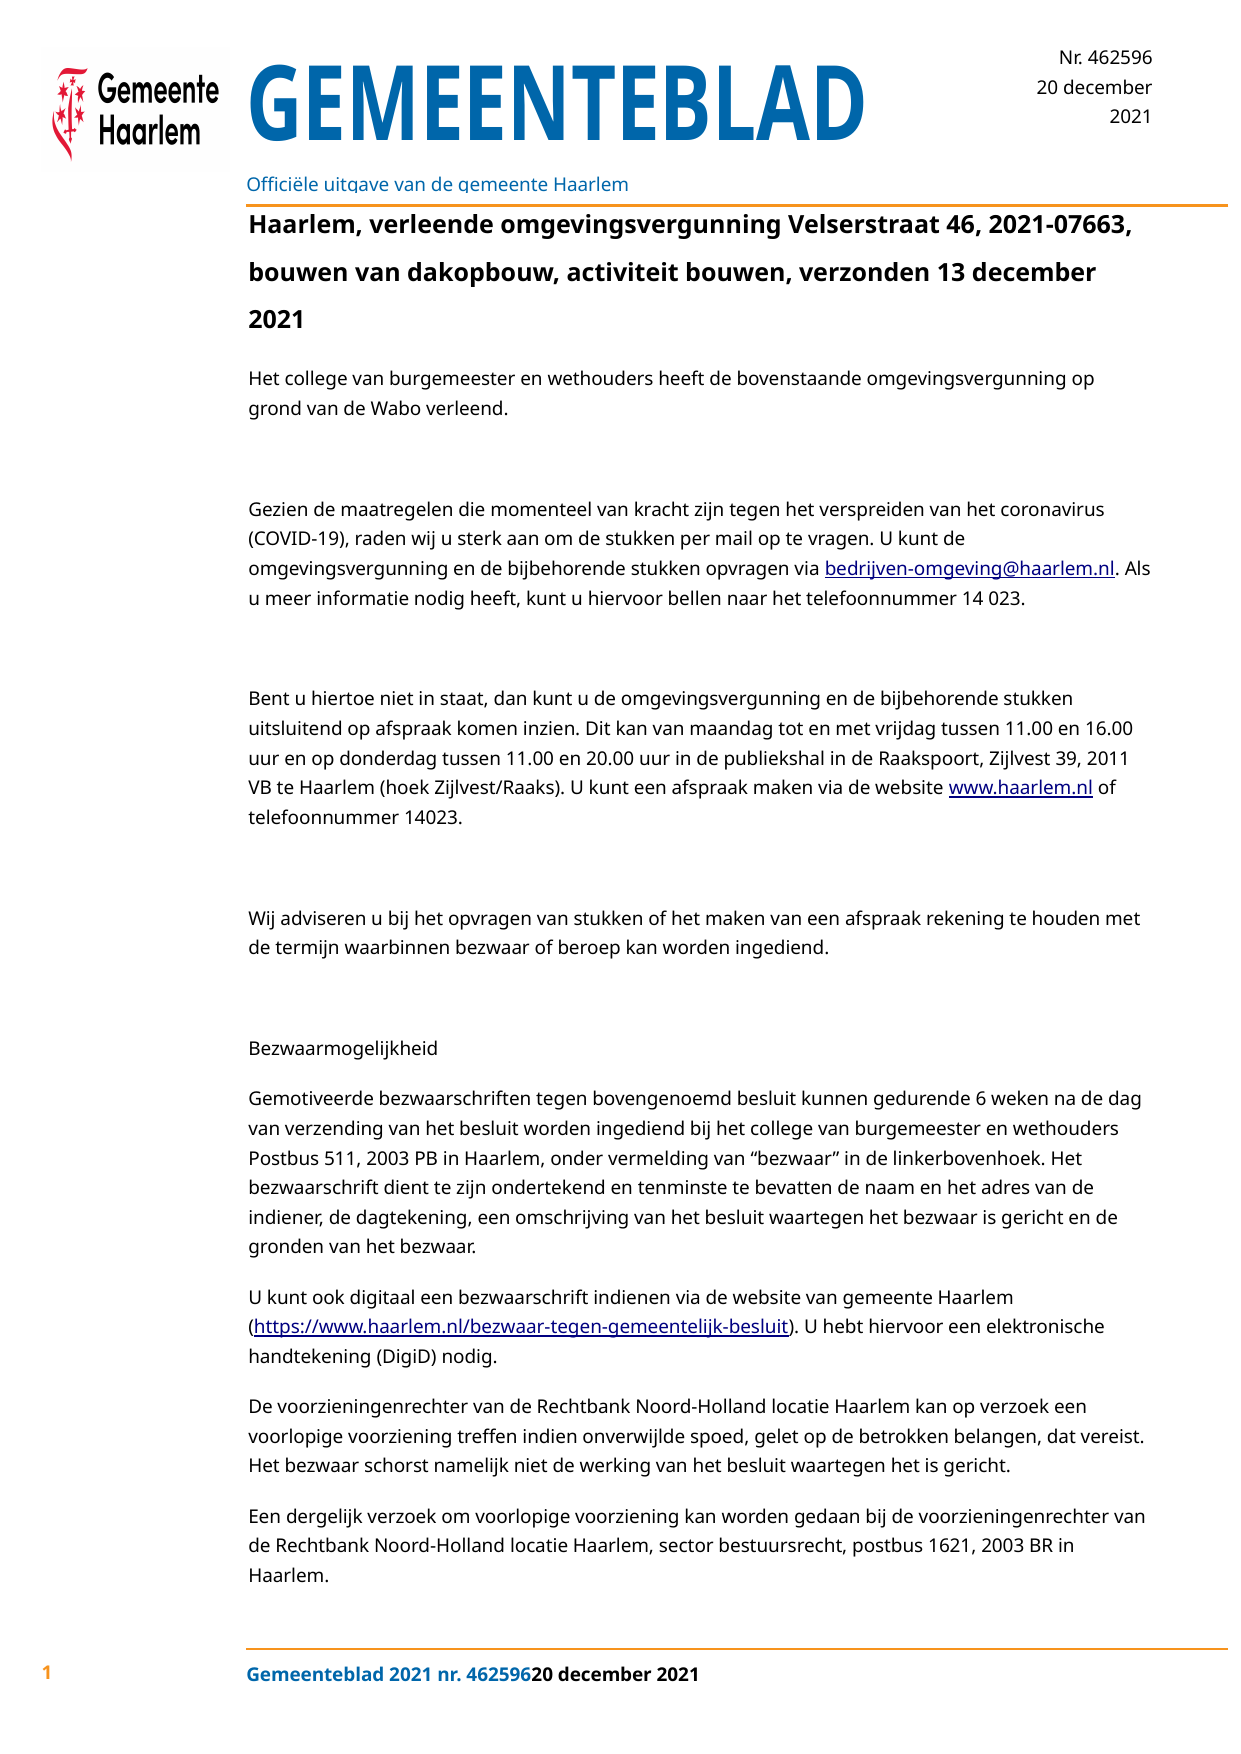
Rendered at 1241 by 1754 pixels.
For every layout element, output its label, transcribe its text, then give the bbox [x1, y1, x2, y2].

text Bezwaarmogelijkheid [248, 1035, 1152, 1061]
text Haarlem, verleende omgevingsvergunning Velserstraat 46, 2021-07663, bouwen van dakopbouw, activiteit bouwen, verzonden 13 december 2021 [248, 207, 1152, 336]
text Het college van burgemeester en wethouders heeft de bovenstaande omgevingsvergunning op grond van de Wabo verleend. [248, 366, 1152, 421]
text De voorzieningenrechter van de Rechtbank Noord-Holland locatie Haarlem kan op verzoek een voorlopige voorziening treffen indien onverwijlde spoed, gelet op de betrokken belangen, dat vereist. Het bezwaar schorst namelijk niet de werking van het besluit waartegen het is gericht. [248, 1393, 1152, 1478]
text Gemotiveerde bezwaarschriften tegen bovengenoemd besluit kunnen gedurende 6 weken na de dag van verzending van het besluit worden ingediend bij het college van burgemeester en wethouders Postbus 511, 2003 PB in Haarlem, onder vermelding van “bezwaar” in de linkerbovenhoek. Het bezwaarschrift dient te zijn ondertekend en tenminste te bevatten de naam en het adres van de indiener, de dagtekening, een omschrijving van het besluit waartegen het bezwaar is gericht en de gronden van het bezwaar. [248, 1086, 1152, 1259]
picture [41, 47, 231, 172]
text Gezien de maatregelen die momenteel van kracht zijn tegen het verspreiden van het coronavirus (COVID-19), raden wij u sterk aan om de stukken per mail op te vragen. U kunt de omgevingsvergunning en de bijbehorende stukken opvragen via bedrijven-omgeving@haarlem.nl. Als u meer informatie nodig heeft, kunt u hiervoor bellen naar het telefoonnummer 14 023. [248, 496, 1152, 610]
text Wij adviseren u bij het opvragen van stukken of het maken van een afspraak rekening te houden met de termijn waarbinnen bezwaar of beroep kan worden ingediend. [248, 905, 1152, 960]
text Bent u hiertoe niet in staat, dan kunt u de omgevingsvergunning en de bijbehorende stukken uitsluitend op afspraak komen inzien. Dit kan van maandag tot en met vrijdag tussen 11.00 en 16.00 uur en op donderdag tussen 11.00 en 20.00 uur in de publiekshal in de Raakspoort, Zijlvest 39, 2011 VB te Haarlem (hoek Zijlvest/Raaks). U kunt een afspraak maken via de website www.haarlem.nl of telefoonnummer 14023. [248, 686, 1152, 829]
text U kunt ook digitaal een bezwaarschrift indienen via de website van gemeente Haarlem (https://www.haarlem.nl/bezwaar-tegen-gemeentelijk-besluit). U hebt hiervoor een elektronische handtekening (DigiD) nodig. [248, 1284, 1152, 1369]
text Een dergelijk verzoek om voorlopige voorziening kan worden gedaan bij de voorzieningenrechter van de Rechtbank Noord-Holland locatie Haarlem, sector bestuursrecht, postbus 1621, 2003 BR in Haarlem. [248, 1503, 1152, 1588]
